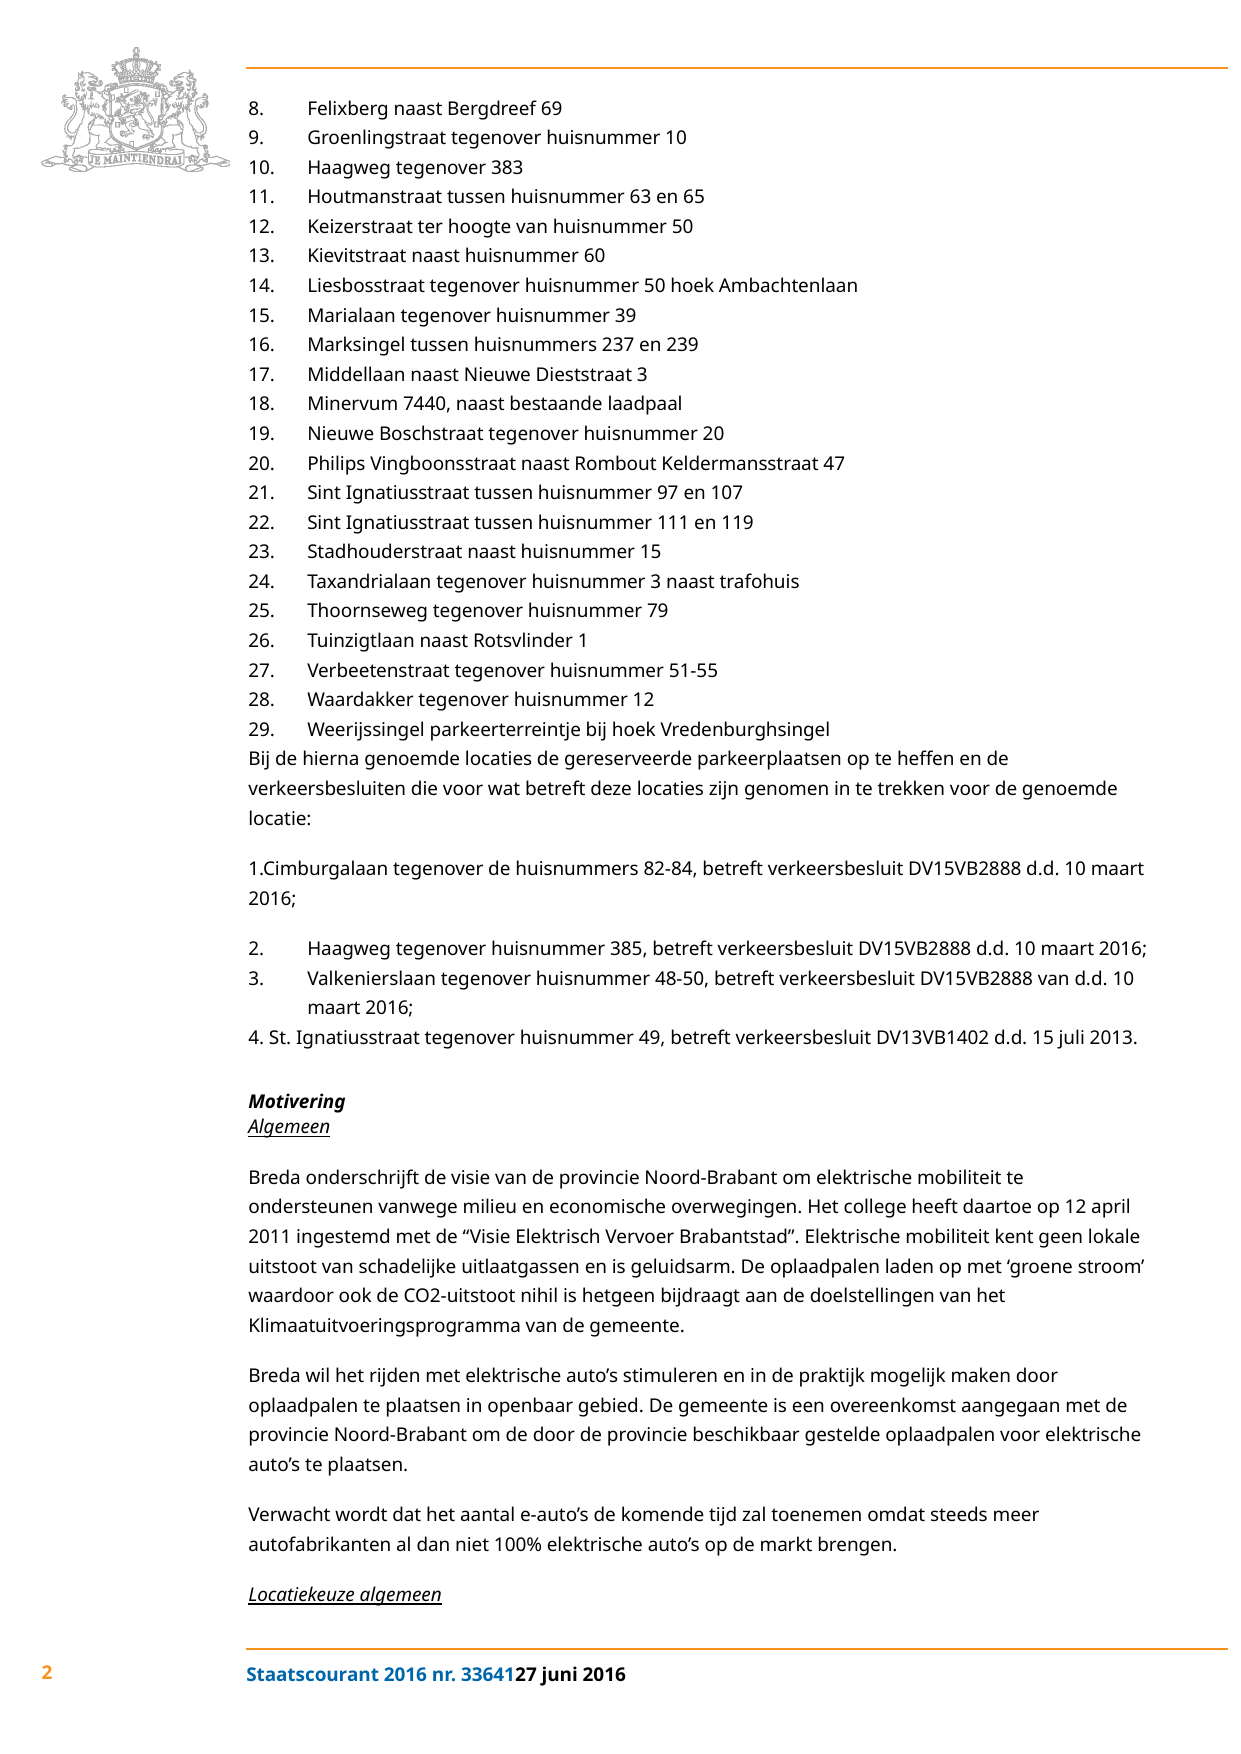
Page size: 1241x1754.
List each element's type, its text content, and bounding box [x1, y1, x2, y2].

list Verbeetenstraat tegenover huisnummer 51-55 [248, 657, 1152, 683]
text Locatiekeuze algemeen [248, 1582, 1152, 1607]
list Valkenierslaan tegenover huisnummer 48-50, betreft verkeersbesluit DV15VB2888 van d.d. 10 maart 2016; [248, 965, 1152, 1020]
text 1.Cimburgalaan tegenover de huisnummers 82-84, betreft verkeersbesluit DV15VB2888 d.d. 10 maart 2016; [248, 855, 1152, 911]
list Philips Vingboonsstraat naast Rombout Keldermansstraat 47 [248, 450, 1152, 476]
list Houtmanstraat tussen huisnummer 63 en 65 [248, 183, 1152, 209]
text Breda wil het rijden met elektrische auto’s stimuleren en in de praktijk mogelijk maken door oplaadpalen te plaatsen in openbaar gebied. De gemeente is een overeenkomst aangegaan met de provincie Noord-Brabant om de door de provincie beschikbaar gestelde oplaadpalen voor elektrische auto’s te plaatsen. [248, 1362, 1152, 1477]
list Sint Ignatiusstraat tussen huisnummer 97 en 107 [248, 479, 1152, 505]
list Keizerstraat ter hoogte van huisnummer 50 [248, 213, 1152, 239]
list Marialaan tegenover huisnummer 39 [248, 302, 1152, 328]
text Algemeen [248, 1114, 1152, 1139]
picture [41, 47, 231, 172]
list Felixberg naast Bergdreef 69 [248, 95, 1152, 121]
text Motivering [248, 1088, 1152, 1114]
list Marksingel tussen huisnummers 237 en 239 [248, 331, 1152, 357]
list Liesbosstraat tegenover huisnummer 50 hoek Ambachtenlaan [248, 272, 1152, 298]
text Bij de hierna genoemde locaties de gereserveerde parkeerplaatsen op te heffen en de verkeersbesluiten die voor wat betreft deze locaties zijn genomen in te trekken voor de genoemde locatie: [248, 746, 1152, 831]
list Haagweg tegenover huisnummer 385, betreft verkeersbesluit DV15VB2888 d.d. 10 maart 2016; [248, 935, 1152, 961]
list Sint Ignatiusstraat tussen huisnummer 111 en 119 [248, 509, 1152, 535]
text 4. St. Ignatiusstraat tegenover huisnummer 49, betreft verkeersbesluit DV13VB1402 d.d. 15 juli 2013. [248, 1024, 1152, 1050]
text Breda onderschrijft de visie van de provincie Noord-Brabant om elektrische mobiliteit te ondersteunen vanwege milieu en economische overwegingen. Het college heeft daartoe op 12 april 2011 ingestemd met de “Visie Elektrisch Vervoer Brabantstad”. Elektrische mobiliteit kent geen lokale uitstoot van schadelijke uitlaatgassen en is geluidsarm. De oplaadpalen laden op met ‘groene stroom’ waardoor ook de CO2-uitstoot nihil is hetgeen bijdraagt aan de doelstellingen van het Klimaatuitvoeringsprogramma van de gemeente. [248, 1164, 1152, 1338]
list Middellaan naast Nieuwe Dieststraat 3 [248, 361, 1152, 387]
list Waardakker tegenover huisnummer 12 [248, 686, 1152, 712]
list Nieuwe Boschstraat tegenover huisnummer 20 [248, 420, 1152, 446]
text Verwacht wordt dat het aantal e-auto’s de komende tijd zal toenemen omdat steeds meer autofabrikanten al dan niet 100% elektrische auto’s op de markt brengen. [248, 1502, 1152, 1557]
list Stadhouderstraat naast huisnummer 15 [248, 538, 1152, 564]
list Minervum 7440, naast bestaande laadpaal [248, 391, 1152, 416]
list Kievitstraat naast huisnummer 60 [248, 243, 1152, 268]
list Groenlingstraat tegenover huisnummer 10 [248, 124, 1152, 150]
list Weerijssingel parkeerterreintje bij hoek Vredenburghsingel [248, 716, 1152, 742]
list Tuinzigtlaan naast Rotsvlinder 1 [248, 627, 1152, 653]
list Taxandrialaan tegenover huisnummer 3 naast trafohuis [248, 568, 1152, 594]
list Thoornseweg tegenover huisnummer 79 [248, 598, 1152, 623]
list Haagweg tegenover 383 [248, 154, 1152, 180]
